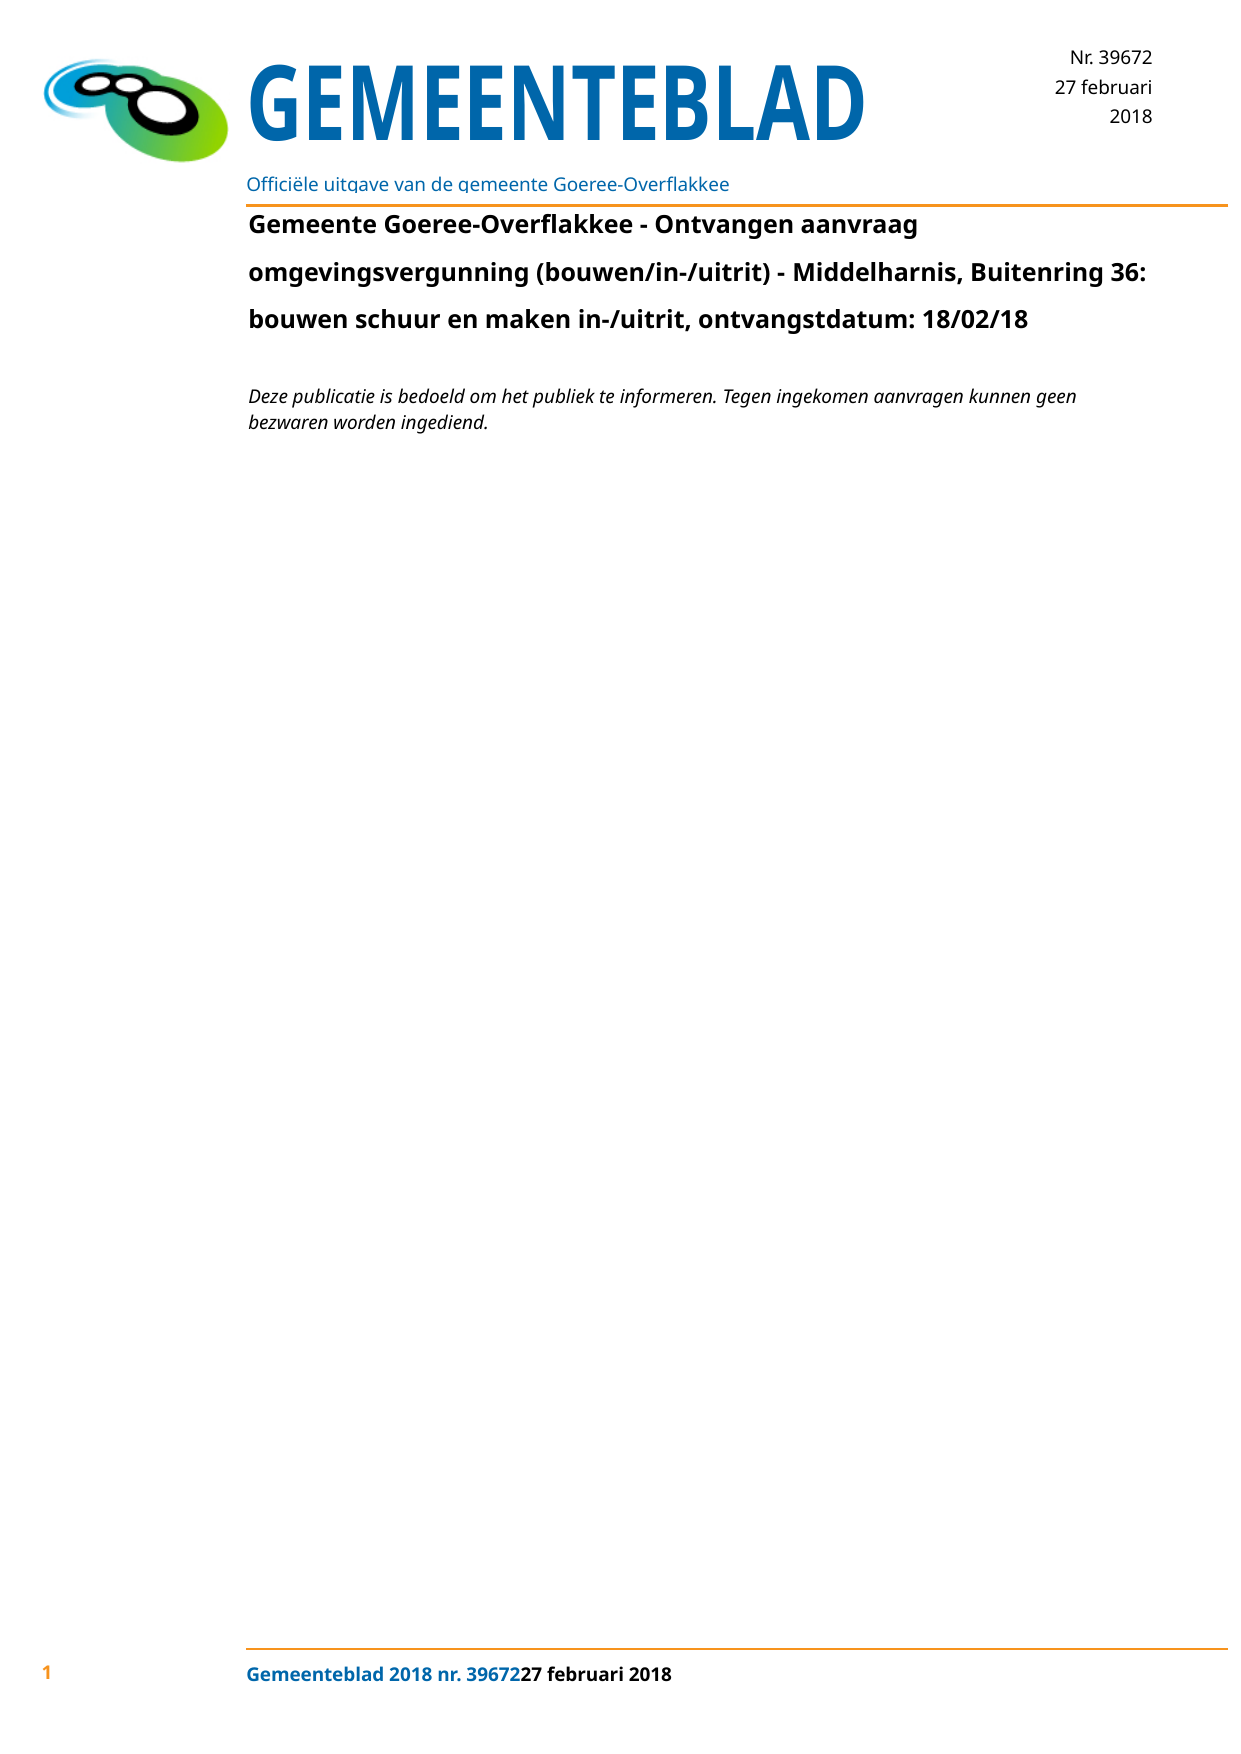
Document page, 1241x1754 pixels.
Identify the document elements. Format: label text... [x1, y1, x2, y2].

text Deze publicatie is bedoeld om het publiek te informeren. Tegen ingekomen aanvragen kunnen geen bezwaren worden ingediend. [248, 384, 1152, 435]
text Gemeente Goeree-Overflakkee - Ontvangen aanvraag omgevingsvergunning (bouwen/in-/uitrit) - Middelharnis, Buitenring 36: bouwen schuur en maken in-/uitrit, ontvangstdatum: 18/02/18 [248, 207, 1152, 336]
picture [41, 47, 231, 172]
